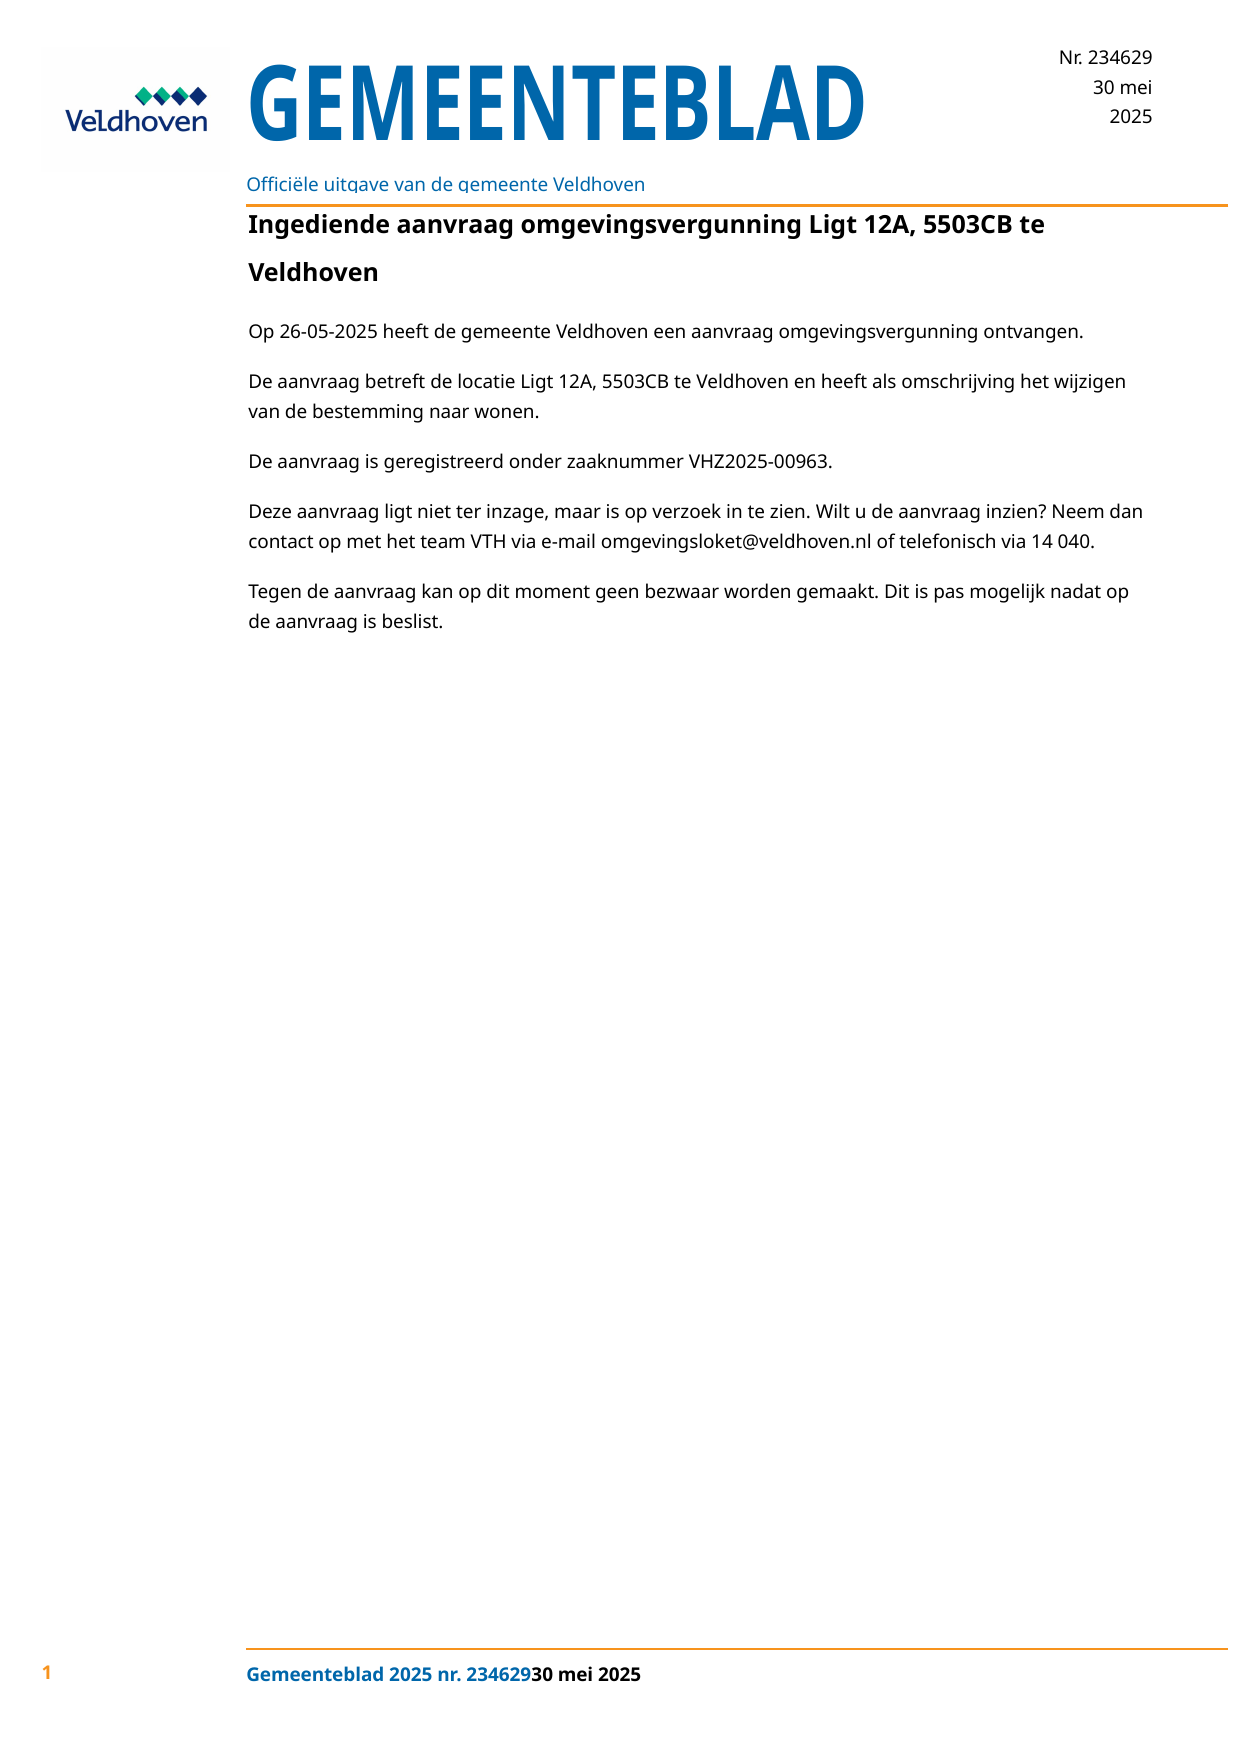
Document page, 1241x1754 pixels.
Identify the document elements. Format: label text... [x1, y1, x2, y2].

text Tegen de aanvraag kan op dit moment geen bezwaar worden gemaakt. Dit is pas mogelijk nadat op de aanvraag is beslist. [248, 579, 1152, 634]
text Ingediende aanvraag omgevingsvergunning Ligt 12A, 5503CB te Veldhoven [248, 207, 1152, 288]
text De aanvraag betreft de locatie Ligt 12A, 5503CB te Veldhoven en heeft als omschrijving het wijzigen van de bestemming naar wonen. [248, 368, 1152, 424]
picture [41, 47, 231, 172]
text Deze aanvraag ligt niet ter inzage, maar is op verzoek in te zien. Wilt u de aanvraag inzien? Neem dan contact op met het team VTH via e-mail omgevingsloket@veldhoven.nl of telefonisch via 14 040. [248, 499, 1152, 554]
text De aanvraag is geregistreerd onder zaaknummer VHZ2025-00963. [248, 448, 1152, 474]
text Op 26-05-2025 heeft de gemeente Veldhoven een aanvraag omgevingsvergunning ontvangen. [248, 318, 1152, 344]
